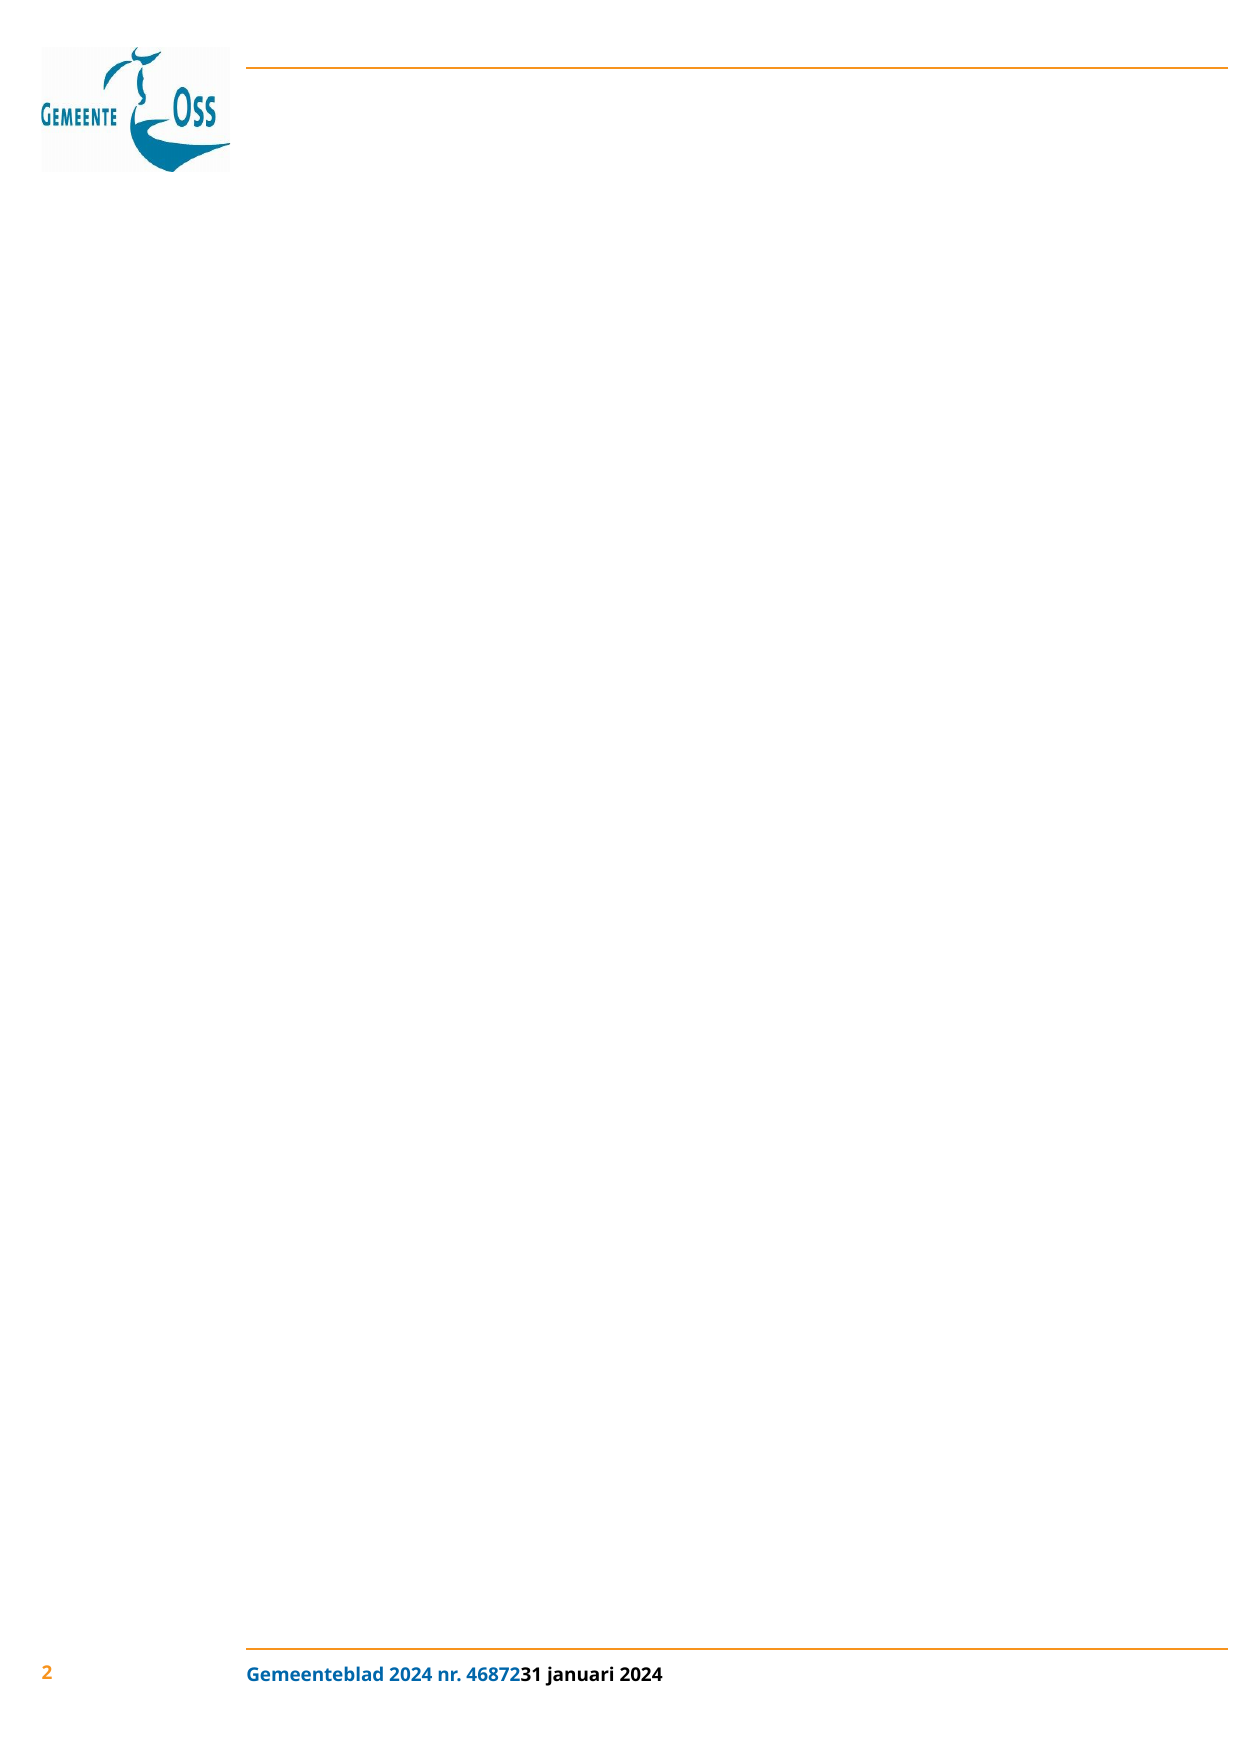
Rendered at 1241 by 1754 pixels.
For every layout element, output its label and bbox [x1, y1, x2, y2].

picture [41, 47, 231, 172]
